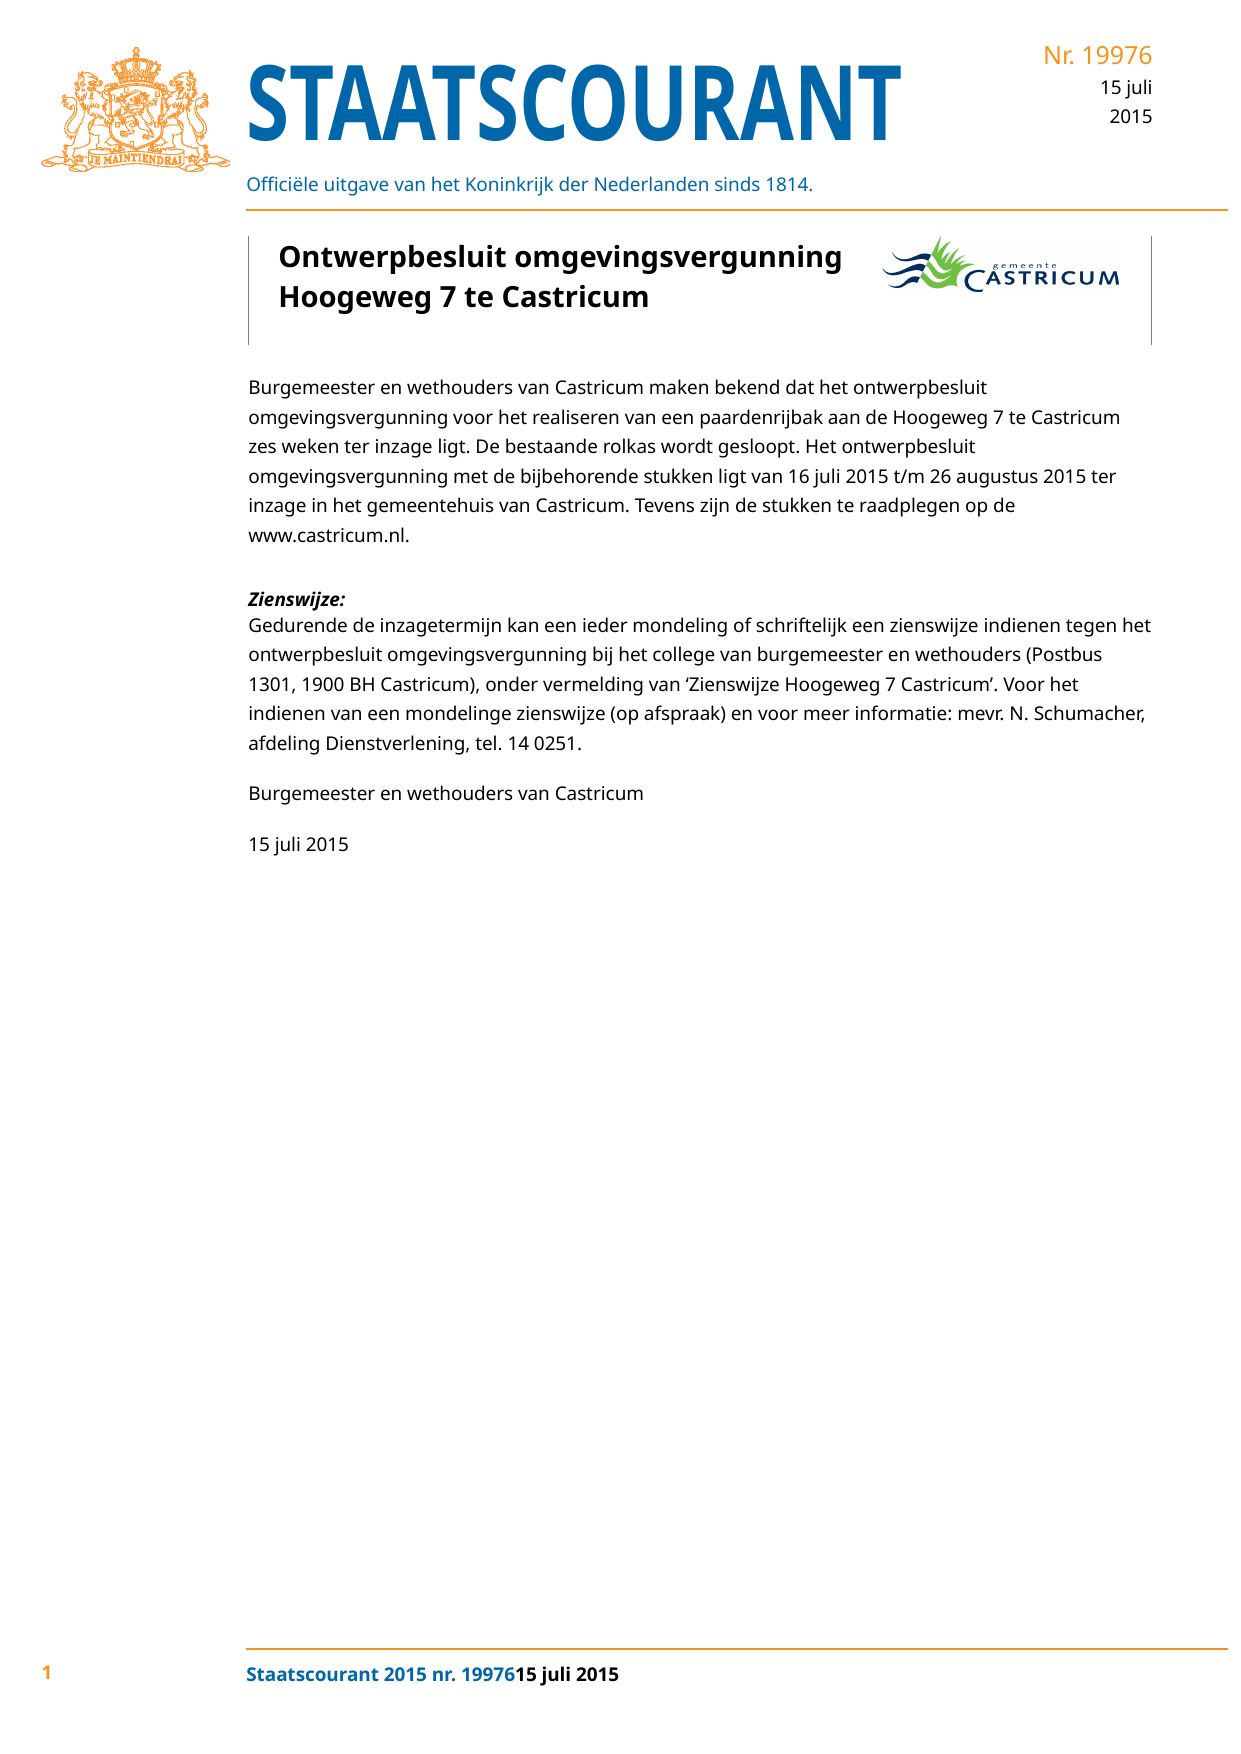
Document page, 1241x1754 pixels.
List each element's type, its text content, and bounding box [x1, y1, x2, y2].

text Burgemeester en wethouders van Castricum [248, 781, 1152, 806]
text Zienswijze: [248, 586, 1152, 612]
text 15 juli 2015 [248, 831, 1152, 857]
text Gedurende de inzagetermijn kan een ieder mondeling of schriftelijk een zienswijze indienen tegen het ontwerpbesluit omgevingsvergunning bij het college van burgemeester en wethouders (Postbus 1301, 1900 BH Castricum), onder vermelding van ‘Zienswijze Hoogeweg 7 Castricum’. Voor het indienen van een mondelinge zienswijze (op afspraak) en voor meer informatie: mevr. N. Schumacher, afdeling Dienstverlening, tel. 14 0251. [248, 612, 1152, 756]
picture [882, 236, 1119, 292]
text Burgemeester en wethouders van Castricum maken bekend dat het ontwerpbesluit omgevingsvergunning voor het realiseren van een paardenrijbak aan de Hoogeweg 7 te Castricum zes weken ter inzage ligt. De bestaande rolkas wordt gesloopt. Het ontwerpbesluit omgevingsvergunning met de bijbehorende stukken ligt van 16 juli 2015 t/m 26 augustus 2015 ter inzage in het gemeentehuis van Castricum. Tevens zijn de stukken te raadplegen op de www.castricum.nl. [248, 374, 1152, 548]
table_header [850, 236, 1151, 345]
table_header Ontwerpbesluit omgevingsvergunning Hoogeweg 7 te Castricum [249, 236, 850, 345]
picture [41, 47, 231, 172]
